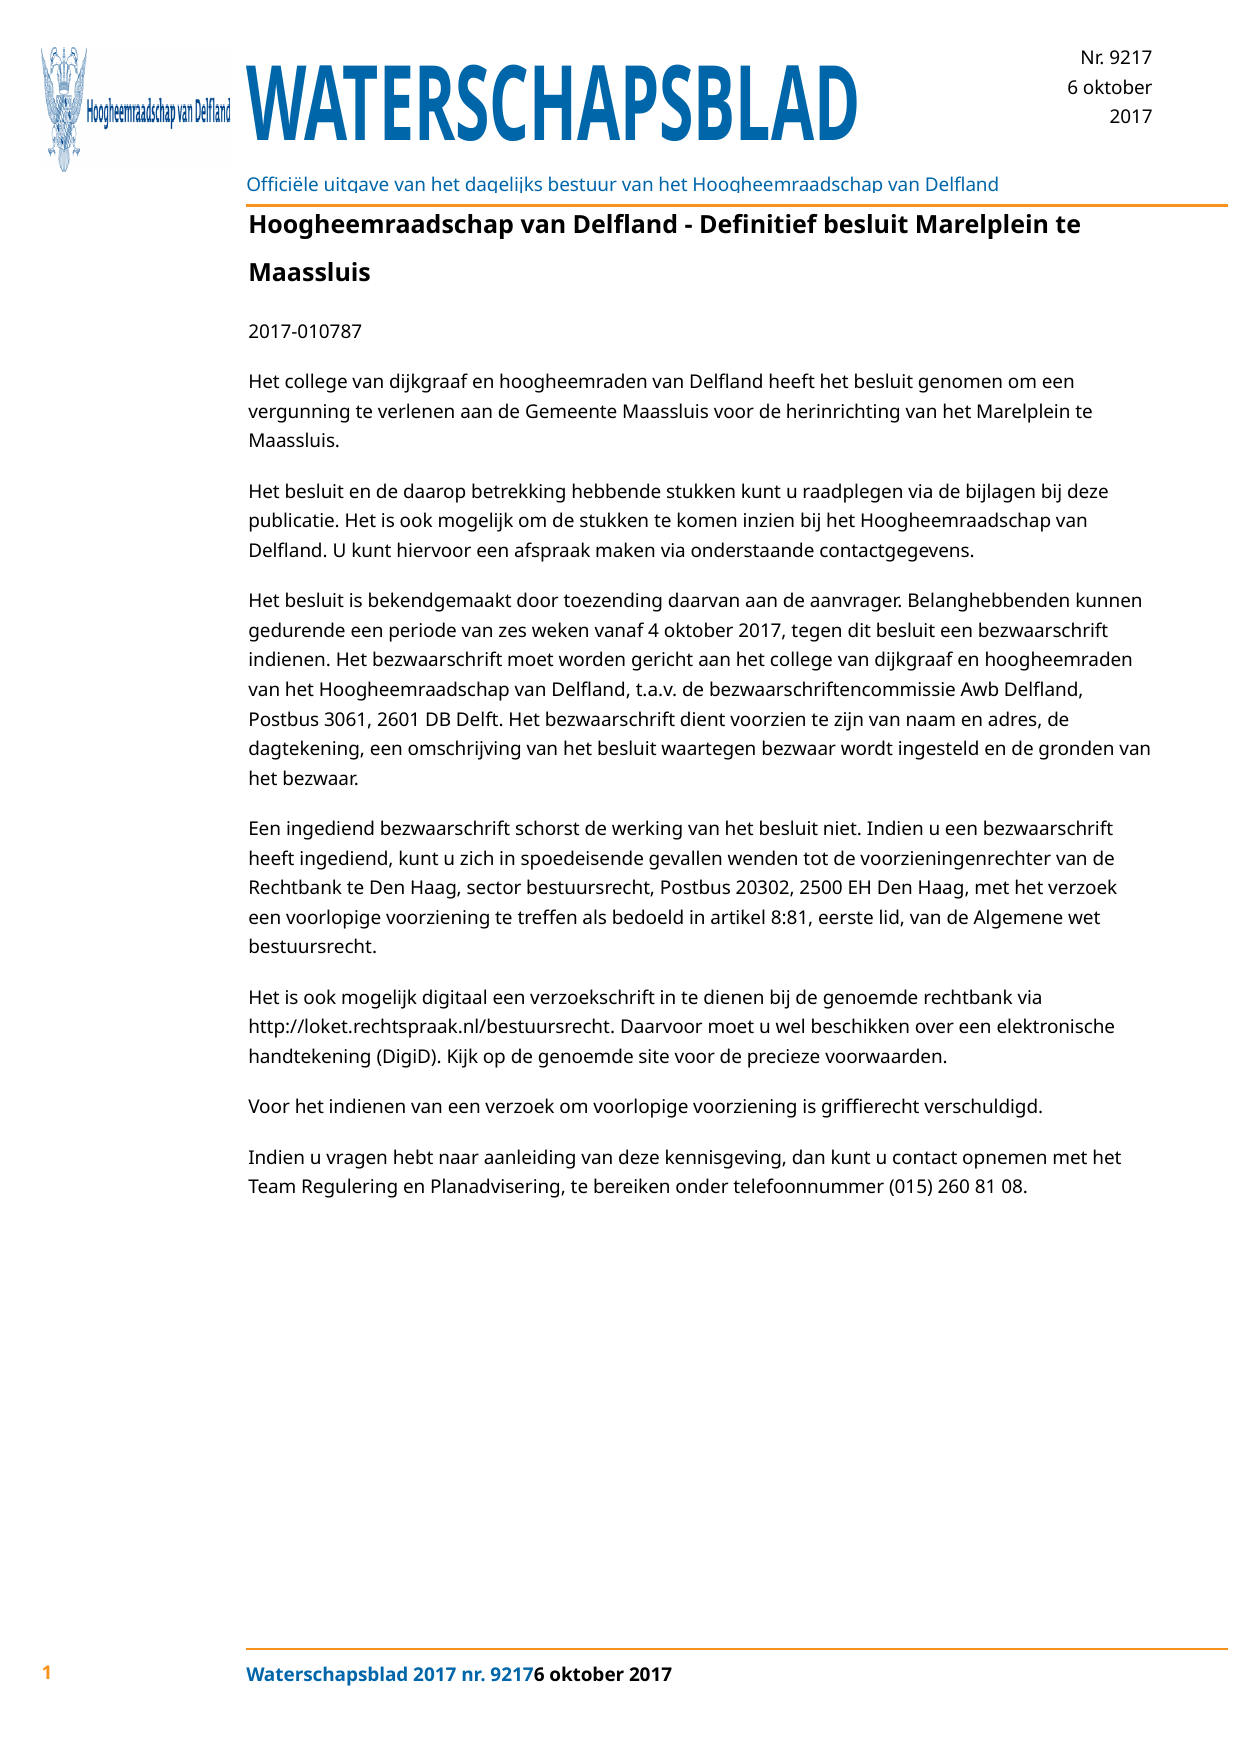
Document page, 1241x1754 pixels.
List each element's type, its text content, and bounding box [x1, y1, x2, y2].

text Het is ook mogelijk digitaal een verzoekschrift in te dienen bij de genoemde rechtbank via http://loket.rechtspraak.nl/bestuursrecht. Daarvoor moet u wel beschikken over een elektronische handtekening (DigiD). Kijk op de genoemde site voor de precieze voorwaarden. [248, 984, 1152, 1069]
text Het besluit en de daarop betrekking hebbende stukken kunt u raadplegen via de bijlagen bij deze publicatie. Het is ook mogelijk om de stukken te komen inzien bij het Hoogheemraadschap van Delfland. U kunt hiervoor een afspraak maken via onderstaande contactgegevens. [248, 478, 1152, 563]
text Hoogheemraadschap van Delfland - Definitief besluit Marelplein te Maassluis [248, 207, 1152, 288]
text Het besluit is bekendgemaakt door toezending daarvan aan de aanvrager. Belanghebbenden kunnen gedurende een periode van zes weken vanaf 4 oktober 2017, tegen dit besluit een bezwaarschrift indienen. Het bezwaarschrift moet worden gericht aan het college van dijkgraaf en hoogheemraden van het Hoogheemraadschap van Delfland, t.a.v. de bezwaarschriftencommissie Awb Delfland, Postbus 3061, 2601 DB Delft. Het bezwaarschrift dient voorzien te zijn van naam en adres, de dagtekening, een omschrijving van het besluit waartegen bezwaar wordt ingesteld en de gronden van het bezwaar. [248, 587, 1152, 791]
text Voor het indienen van een verzoek om voorlopige voorziening is griffierecht verschuldigd. [248, 1094, 1152, 1119]
text Het college van dijkgraaf en hoogheemraden van Delfland heeft het besluit genomen om een vergunning te verlenen aan de Gemeente Maassluis voor de herinrichting van het Marelplein te Maassluis. [248, 368, 1152, 453]
text 2017-010787 [248, 318, 1152, 344]
text Indien u vragen hebt naar aanleiding van deze kennisgeving, dan kunt u contact opnemen met het Team Regulering en Planadvisering, te bereiken onder telefoonnummer (015) 260 81 08. [248, 1144, 1152, 1199]
text Een ingediend bezwaarschrift schorst de werking van het besluit niet. Indien u een bezwaarschrift heeft ingediend, kunt u zich in spoedeisende gevallen wenden tot de voorzieningenrechter van de Rechtbank te Den Haag, sector bestuursrecht, Postbus 20302, 2500 EH Den Haag, met het verzoek een voorlopige voorziening te treffen als bedoeld in artikel 8:81, eerste lid, van de Algemene wet bestuursrecht. [248, 815, 1152, 959]
picture [41, 47, 231, 172]
